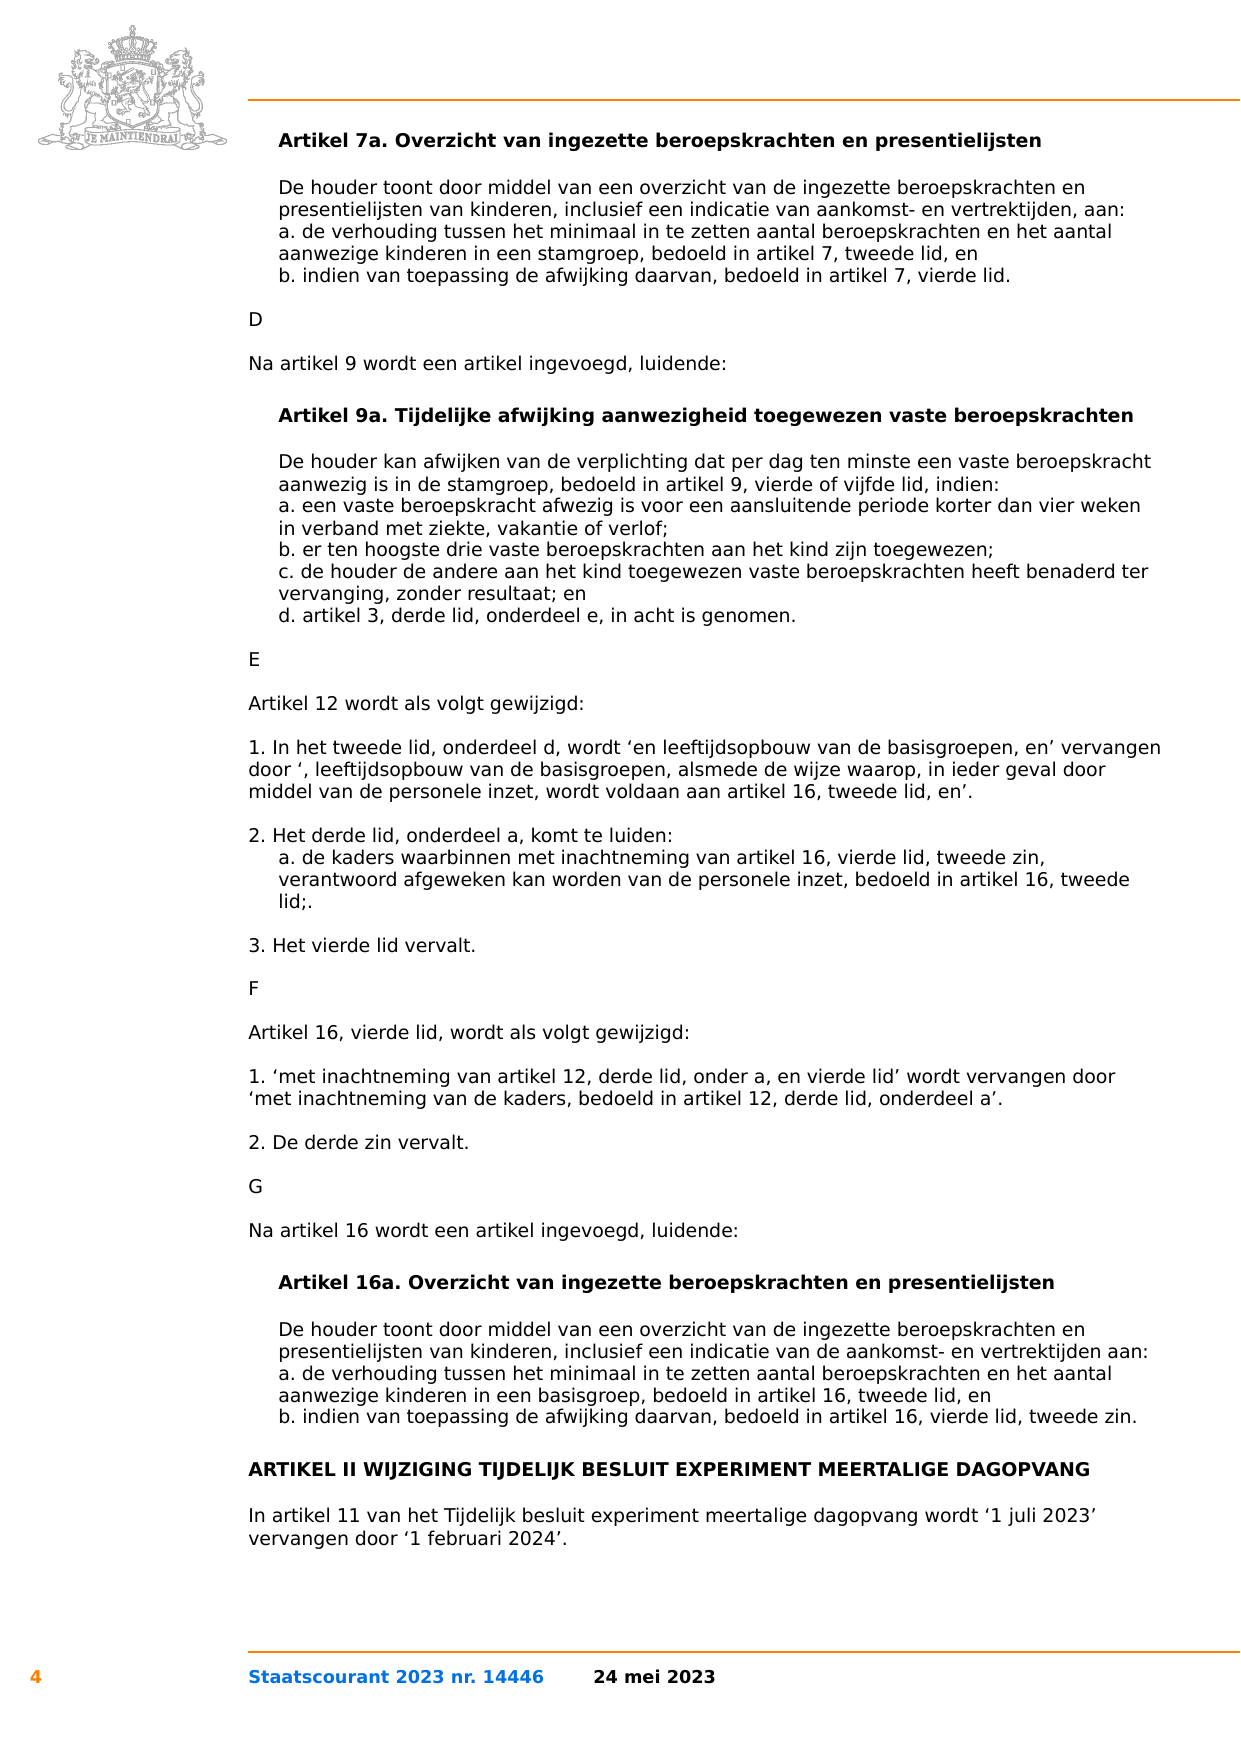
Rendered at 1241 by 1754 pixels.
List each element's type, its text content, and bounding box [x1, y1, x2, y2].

text In artikel 11 van het Tijdelijk besluit experiment meertalige dagopvang wordt ‘1 juli 2023’ vervangen door ‘1 februari 2024’. [248, 1505, 1163, 1549]
text 2. Het derde lid, onderdeel a, komt te luiden: [248, 825, 1163, 847]
subtitle Artikel 7a. Overzicht van ingezette beroepskrachten en presentielijsten [278, 130, 1163, 152]
text Na artikel 16 wordt een artikel ingevoegd, luidende: [248, 1219, 1163, 1242]
text D [248, 309, 1163, 331]
text De houder toont door middel van een overzicht van de ingezette beroepskrachten en presentielijsten van kinderen, inclusief een indicatie van aankomst- en vertrektijden, aan: [278, 177, 1163, 221]
text 2. De derde zin vervalt. [248, 1132, 1163, 1154]
text a. de verhouding tussen het minimaal in te zetten aantal beroepskrachten en het aantal aanwezige kinderen in een basisgroep, bedoeld in artikel 16, tweede lid, en [278, 1362, 1163, 1406]
text De houder toont door middel van een overzicht van de ingezette beroepskrachten en presentielijsten van kinderen, inclusief een indicatie van de aankomst- en vertrektijden aan: [278, 1318, 1163, 1362]
text a. de kaders waarbinnen met inachtneming van artikel 16, vierde lid, tweede zin, verantwoord afgeweken kan worden van de personele inzet, bedoeld in artikel 16, tweede lid;. [278, 847, 1163, 913]
subtitle Artikel 16a. Overzicht van ingezette beroepskrachten en presentielijsten [278, 1272, 1163, 1293]
text Na artikel 9 wordt een artikel ingevoegd, luidende: [248, 352, 1163, 374]
text 3. Het vierde lid vervalt. [248, 934, 1163, 956]
text E [248, 649, 1163, 671]
text Artikel 12 wordt als volgt gewijzigd: [248, 693, 1163, 715]
text d. artikel 3, derde lid, onderdeel e, in acht is genomen. [278, 605, 1163, 627]
subtitle ARTIKEL II WIJZIGING TIJDELIJK BESLUIT EXPERIMENT MEERTALIGE DAGOPVANG [248, 1458, 1163, 1480]
text F [248, 978, 1163, 1000]
text b. er ten hoogste drie vaste beroepskrachten aan het kind zijn toegewezen; [278, 539, 1163, 561]
text c. de houder de andere aan het kind toegewezen vaste beroepskrachten heeft benaderd ter vervanging, zonder resultaat; en [278, 561, 1163, 605]
text 1. ‘met inachtneming van artikel 12, derde lid, onder a, en vierde lid’ wordt vervangen door ‘met inachtneming van de kaders, bedoeld in artikel 12, derde lid, onderdeel a’. [248, 1066, 1163, 1110]
text b. indien van toepassing de afwijking daarvan, bedoeld in artikel 7, vierde lid. [278, 265, 1163, 287]
text 1. In het tweede lid, onderdeel d, wordt ‘en leeftijdsopbouw van de basisgroepen, en’ vervangen door ‘, leeftijdsopbouw van de basisgroepen, alsmede de wijze waarop, in ieder geval door middel van de personele inzet, wordt voldaan aan artikel 16, tweede lid, en’. [248, 737, 1163, 803]
text b. indien van toepassing de afwijking daarvan, bedoeld in artikel 16, vierde lid, tweede zin. [278, 1406, 1163, 1428]
text Artikel 16, vierde lid, wordt als volgt gewijzigd: [248, 1022, 1163, 1044]
text a. een vaste beroepskracht afwezig is voor een aansluitende periode korter dan vier weken in verband met ziekte, vakantie of verlof; [278, 495, 1163, 539]
picture [38, 25, 227, 150]
subtitle Artikel 9a. Tijdelijke afwijking aanwezigheid toegewezen vaste beroepskrachten [278, 404, 1163, 426]
text G [248, 1176, 1163, 1198]
text a. de verhouding tussen het minimaal in te zetten aantal beroepskrachten en het aantal aanwezige kinderen in een stamgroep, bedoeld in artikel 7, tweede lid, en [278, 221, 1163, 265]
text De houder kan afwijken van de verplichting dat per dag ten minste een vaste beroepskracht aanwezig is in de stamgroep, bedoeld in artikel 9, vierde of vijfde lid, indien: [278, 451, 1163, 495]
